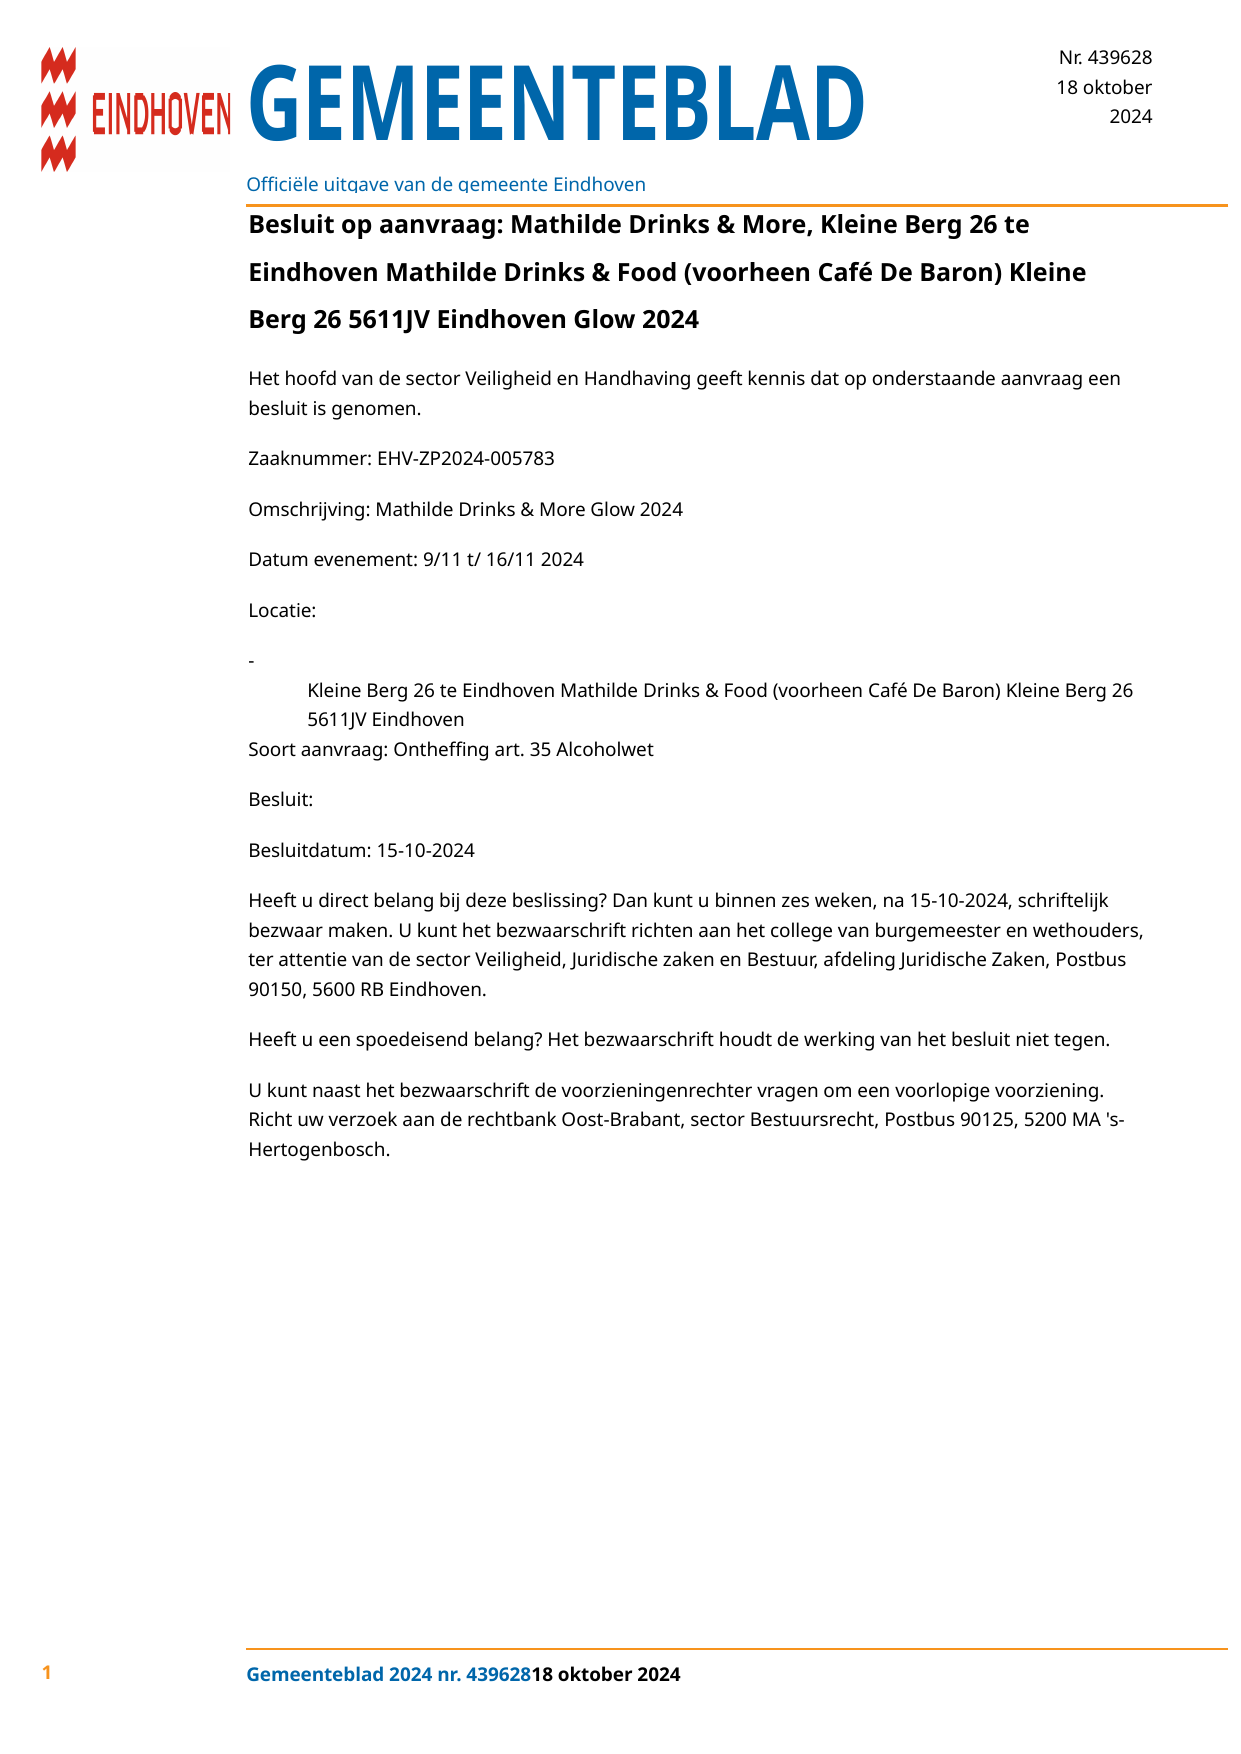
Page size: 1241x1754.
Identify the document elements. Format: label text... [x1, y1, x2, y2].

text Besluitdatum: 15-10-2024 [248, 837, 1152, 862]
text Datum evenement: 9/11 t/ 16/11 2024 [248, 546, 1152, 572]
text Locatie: [248, 597, 1152, 622]
text Soort aanvraag: Ontheffing art. 35 Alcoholwet [248, 736, 1152, 762]
picture [41, 47, 231, 172]
text Zaaknummer: EHV-ZP2024-005783 [248, 446, 1152, 471]
text Besluit op aanvraag: Mathilde Drinks & More, Kleine Berg 26 te Eindhoven Mathilde Drinks & Food (voorheen Café De Baron) Kleine Berg 26 5611JV Eindhoven Glow 2024 [248, 207, 1152, 336]
text U kunt naast het bezwaarschrift de voorzieningenrechter vragen om een voorlopige voorziening. Richt uw verzoek aan de rechtbank Oost-Brabant, sector Bestuursrecht, Postbus 90125, 5200 MA 's-Hertogenbosch. [248, 1077, 1152, 1162]
text Heeft u direct belang bij deze beslissing? Dan kunt u binnen zes weken, na 15-10-2024, schriftelijk bezwaar maken. U kunt het bezwaarschrift richten aan het college van burgemeester en wethouders, ter attentie van de sector Veiligheid, Juridische zaken en Bestuur, afdeling Juridische Zaken, Postbus 90150, 5600 RB Eindhoven. [248, 887, 1152, 1002]
list Kleine Berg 26 te Eindhoven Mathilde Drinks & Food (voorheen Café De Baron) Kleine Berg 26 5611JV Eindhoven [248, 677, 1152, 732]
text Omschrijving: Mathilde Drinks & More Glow 2024 [248, 496, 1152, 522]
text Heeft u een spoedeisend belang? Het bezwaarschrift houdt de werking van het besluit niet tegen. [248, 1026, 1152, 1052]
text Het hoofd van de sector Veiligheid en Handhaving geeft kennis dat op onderstaande aanvraag een besluit is genomen. [248, 366, 1152, 421]
text Besluit: [248, 786, 1152, 812]
